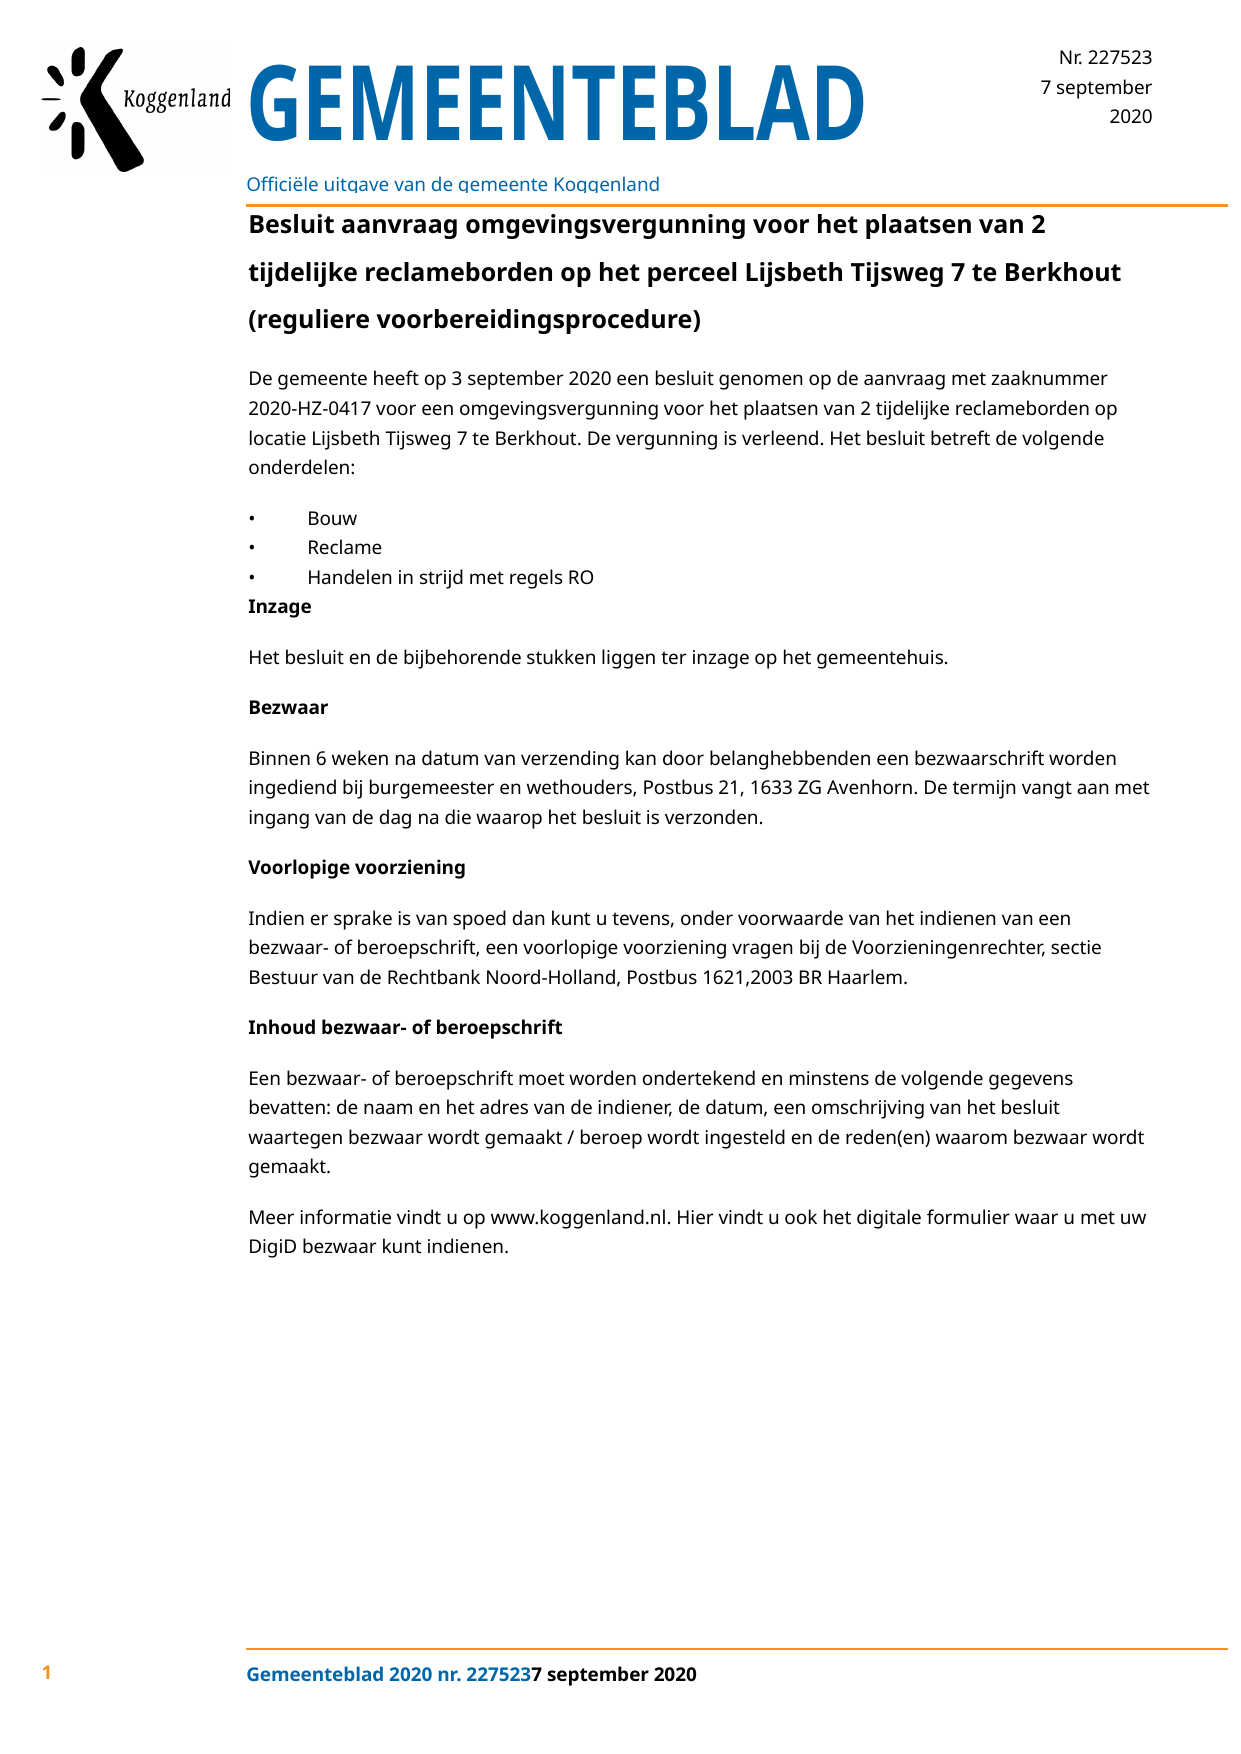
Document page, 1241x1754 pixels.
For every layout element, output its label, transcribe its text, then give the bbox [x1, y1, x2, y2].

list Reclame [248, 534, 1152, 560]
text Indien er sprake is van spoed dan kunt u tevens, onder voorwaarde van het indienen van een bezwaar- of beroepschrift, een voorlopige voorziening vragen bij de Voorzieningenrechter, sectie Bestuur van de Rechtbank Noord-Holland, Postbus 1621,2003 BR Haarlem. [248, 905, 1152, 989]
text Inhoud bezwaar- of beroepschrift [248, 1014, 1152, 1040]
text Besluit aanvraag omgevingsvergunning voor het plaatsen van 2 tijdelijke reclameborden op het perceel Lijsbeth Tijsweg 7 te Berkhout (reguliere voorbereidingsprocedure) [248, 207, 1152, 336]
list Bouw [248, 505, 1152, 530]
text Meer informatie vindt u op www.koggenland.nl. Hier vindt u ook het digitale formulier waar u met uw DigiD bezwaar kunt indienen. [248, 1204, 1152, 1259]
text Het besluit en de bijbehorende stukken liggen ter inzage op het gemeentehuis. [248, 644, 1152, 669]
text Bezwaar [248, 694, 1152, 720]
text Een bezwaar- of beroepschrift moet worden ondertekend en minstens de volgende gegevens bevatten: de naam en het adres van de indiener, de datum, een omschrijving van het besluit waartegen bezwaar wordt gemaakt / beroep wordt ingesteld en de reden(en) waarom bezwaar wordt gemaakt. [248, 1065, 1152, 1179]
picture [41, 47, 231, 172]
text De gemeente heeft op 3 september 2020 een besluit genomen op de aanvraag met zaaknummer 2020-HZ-0417 voor een omgevingsvergunning voor het plaatsen van 2 tijdelijke reclameborden op locatie Lijsbeth Tijsweg 7 te Berkhout. De vergunning is verleend. Het besluit betreft de volgende onderdelen: [248, 366, 1152, 480]
text Voorlopige voorziening [248, 854, 1152, 880]
text Inzage [248, 593, 1152, 619]
text Binnen 6 weken na datum van verzending kan door belanghebbenden een bezwaarschrift worden ingediend bij burgemeester en wethouders, Postbus 21, 1633 ZG Avenhorn. De termijn vangt aan met ingang van de dag na die waarop het besluit is verzonden. [248, 745, 1152, 829]
list Handelen in strijd met regels RO [248, 564, 1152, 589]
